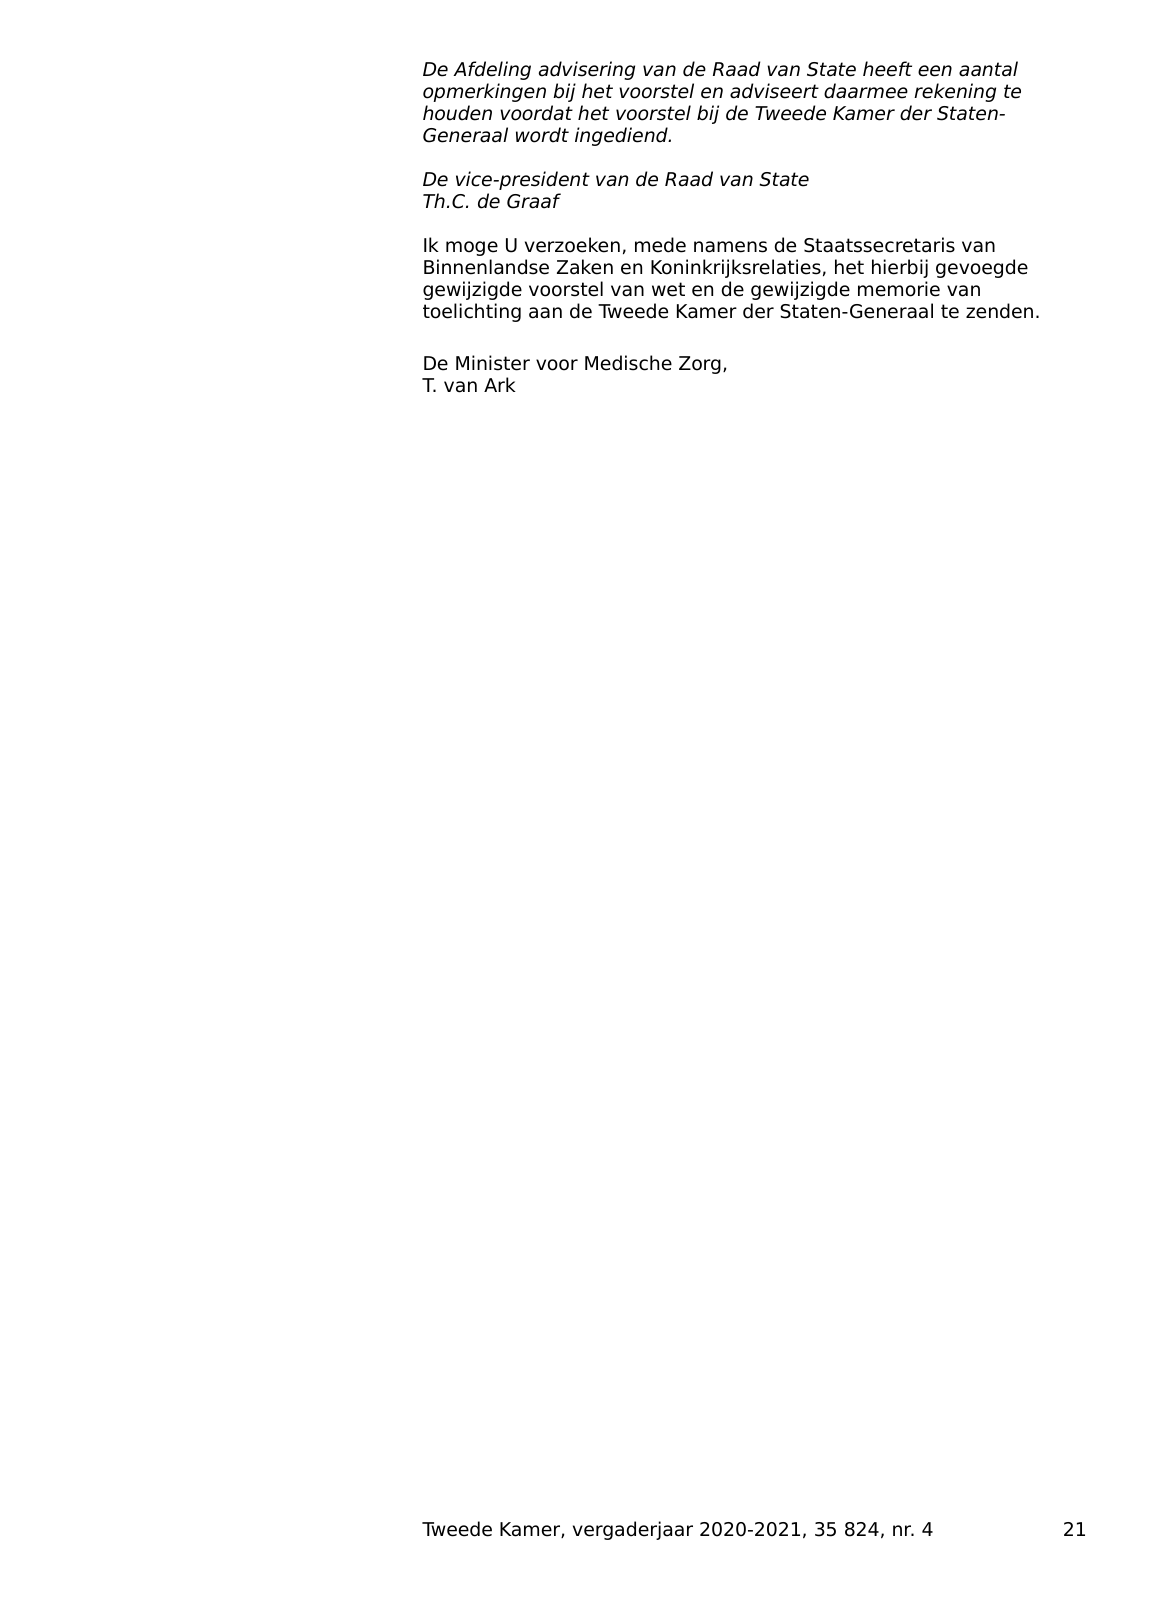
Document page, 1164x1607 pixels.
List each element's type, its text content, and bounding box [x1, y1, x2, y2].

text Th.C. de Graaf [422, 191, 1087, 213]
text De Minister voor Medische Zorg, T. van Ark [422, 353, 1087, 397]
text De vice-president van de Raad van State [422, 169, 1087, 191]
text De Afdeling advisering van de Raad van State heeft een aantal opmerkingen bij het voorstel en adviseert daarmee rekening te houden voordat het voorstel bij de Tweede Kamer der Staten-Generaal wordt ingediend. [422, 59, 1087, 147]
text Ik moge U verzoeken, mede namens de Staatssecretaris van Binnenlandse Zaken en Koninkrijksrelaties, het hierbij gevoegde gewijzigde voorstel van wet en de gewijzigde memorie van toelichting aan de Tweede Kamer der Staten-Generaal te zenden. [422, 235, 1087, 323]
